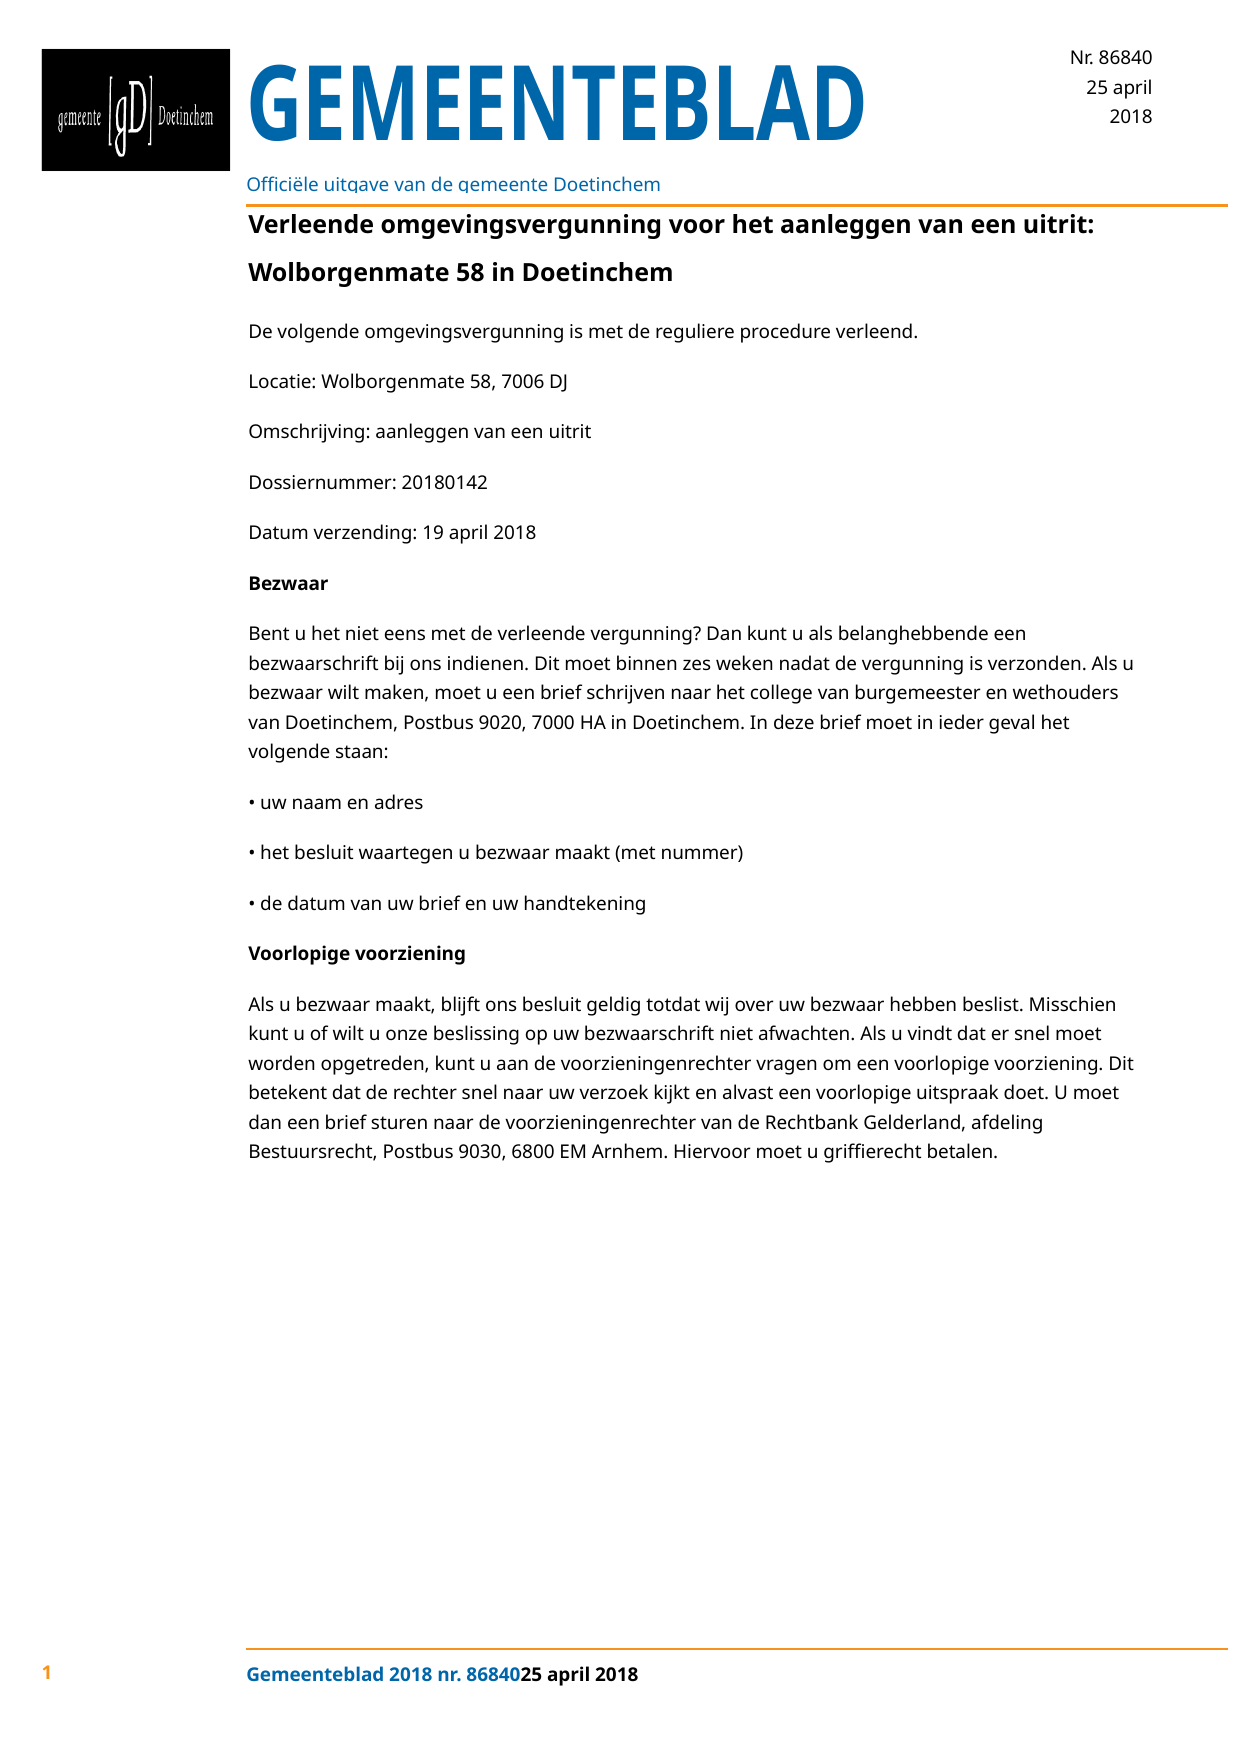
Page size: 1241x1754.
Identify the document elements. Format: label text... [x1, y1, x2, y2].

text Locatie: Wolborgenmate 58, 7006 DJ [248, 368, 1152, 394]
text Voorlopige voorziening [248, 940, 1152, 966]
text Als u bezwaar maakt, blijft ons besluit geldig totdat wij over uw bezwaar hebben beslist. Misschien kunt u of wilt u onze beslissing op uw bezwaarschrift niet afwachten. Als u vindt dat er snel moet worden opgetreden, kunt u aan de voorzieningenrechter vragen om een voorlopige voorziening. Dit betekent dat de rechter snel naar uw verzoek kijkt en alvast een voorlopige uitspraak doet. U moet dan een brief sturen naar de voorzieningenrechter van de Rechtbank Gelderland, afdeling Bestuursrecht, Postbus 9030, 6800 EM Arnhem. Hiervoor moet u griffierecht betalen. [248, 991, 1152, 1164]
text Datum verzending: 19 april 2018 [248, 519, 1152, 545]
text Verleende omgevingsvergunning voor het aanleggen van een uitrit: Wolborgenmate 58 in Doetinchem [248, 207, 1152, 288]
text Dossiernummer: 20180142 [248, 469, 1152, 495]
text De volgende omgevingsvergunning is met de reguliere procedure verleend. [248, 318, 1152, 344]
picture [41, 47, 231, 172]
text Bezwaar [248, 570, 1152, 596]
text • de datum van uw brief en uw handtekening [248, 890, 1152, 916]
text Bent u het niet eens met de verleende vergunning? Dan kunt u als belanghebbende een bezwaarschrift bij ons indienen. Dit moet binnen zes weken nadat de vergunning is verzonden. Als u bezwaar wilt maken, moet u een brief schrijven naar het college van burgemeester en wethouders van Doetinchem, Postbus 9020, 7000 HA in Doetinchem. In deze brief moet in ieder geval het volgende staan: [248, 620, 1152, 764]
text • uw naam en adres [248, 789, 1152, 815]
text Omschrijving: aanleggen van een uitrit [248, 419, 1152, 444]
text • het besluit waartegen u bezwaar maakt (met nummer) [248, 839, 1152, 865]
